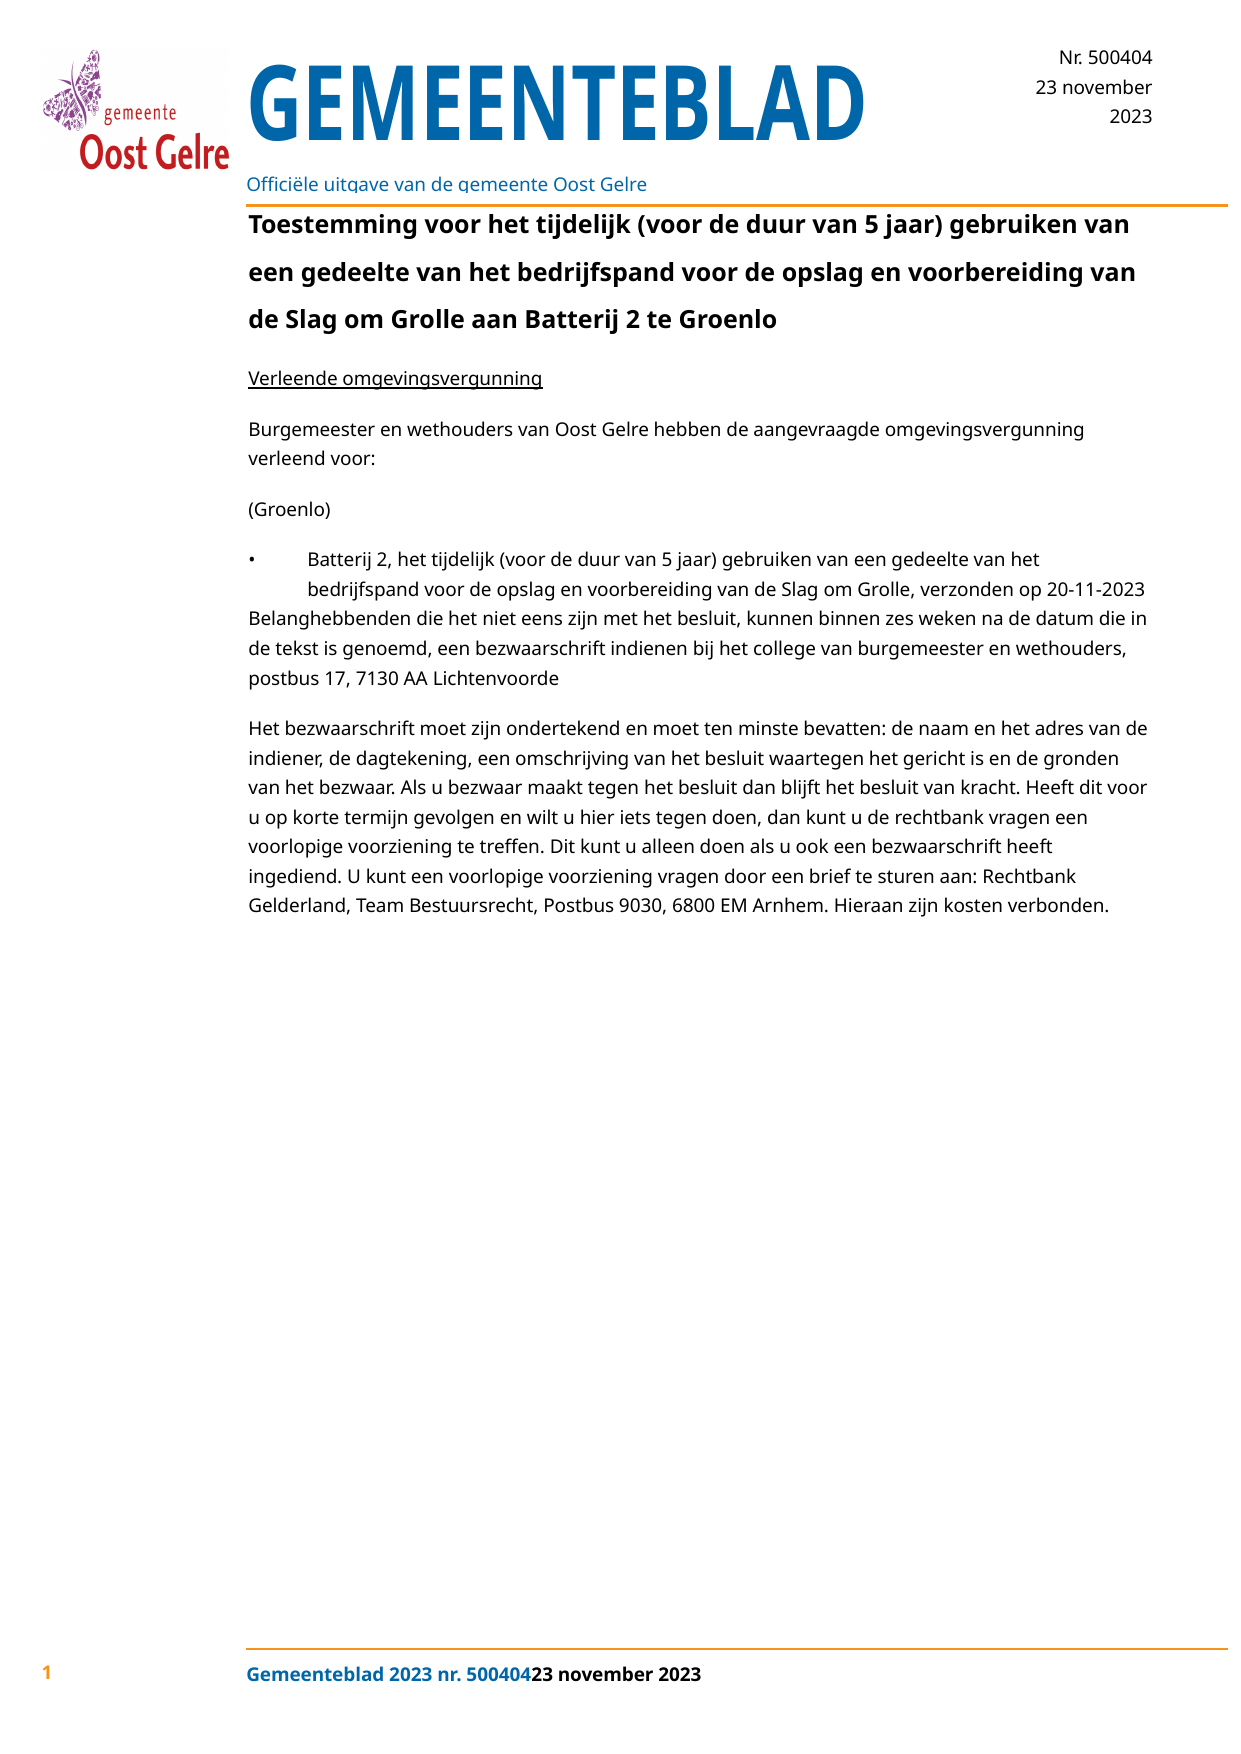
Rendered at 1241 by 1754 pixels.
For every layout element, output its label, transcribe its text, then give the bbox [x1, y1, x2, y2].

picture [41, 47, 231, 172]
text Het bezwaarschrift moet zijn ondertekend en moet ten minste bevatten: de naam en het adres van de indiener, de dagtekening, een omschrijving van het besluit waartegen het gericht is en de gronden van het bezwaar. Als u bezwaar maakt tegen het besluit dan blijft het besluit van kracht. Heeft dit voor u op korte termijn gevolgen en wilt u hier iets tegen doen, dan kunt u de rechtbank vragen een voorlopige voorziening te treffen. Dit kunt u alleen doen als u ook een bezwaarschrift heeft ingediend. U kunt een voorlopige voorziening vragen door een brief te sturen aan: Rechtbank Gelderland, Team Bestuursrecht, Postbus 9030, 6800 EM Arnhem. Hieraan zijn kosten verbonden. [248, 715, 1152, 918]
text Belanghebbenden die het niet eens zijn met het besluit, kunnen binnen zes weken na de datum die in de tekst is genoemd, een bezwaarschrift indienen bij het college van burgemeester en wethouders, postbus 17, 7130 AA Lichtenvoorde [248, 606, 1152, 690]
text (Groenlo) [248, 496, 1152, 522]
text Burgemeester en wethouders van Oost Gelre hebben de aangevraagde omgevingsvergunning verleend voor: [248, 416, 1152, 471]
text Verleende omgevingsvergunning [248, 366, 1152, 391]
text Toestemming voor het tijdelijk (voor de duur van 5 jaar) gebruiken van een gedeelte van het bedrijfspand voor de opslag en voorbereiding van de Slag om Grolle aan Batterij 2 te Groenlo [248, 207, 1152, 336]
list Batterij 2, het tijdelijk (voor de duur van 5 jaar) gebruiken van een gedeelte van het bedrijfspand voor de opslag en voorbereiding van de Slag om Grolle, verzonden op 20-11-2023 [248, 546, 1152, 602]
